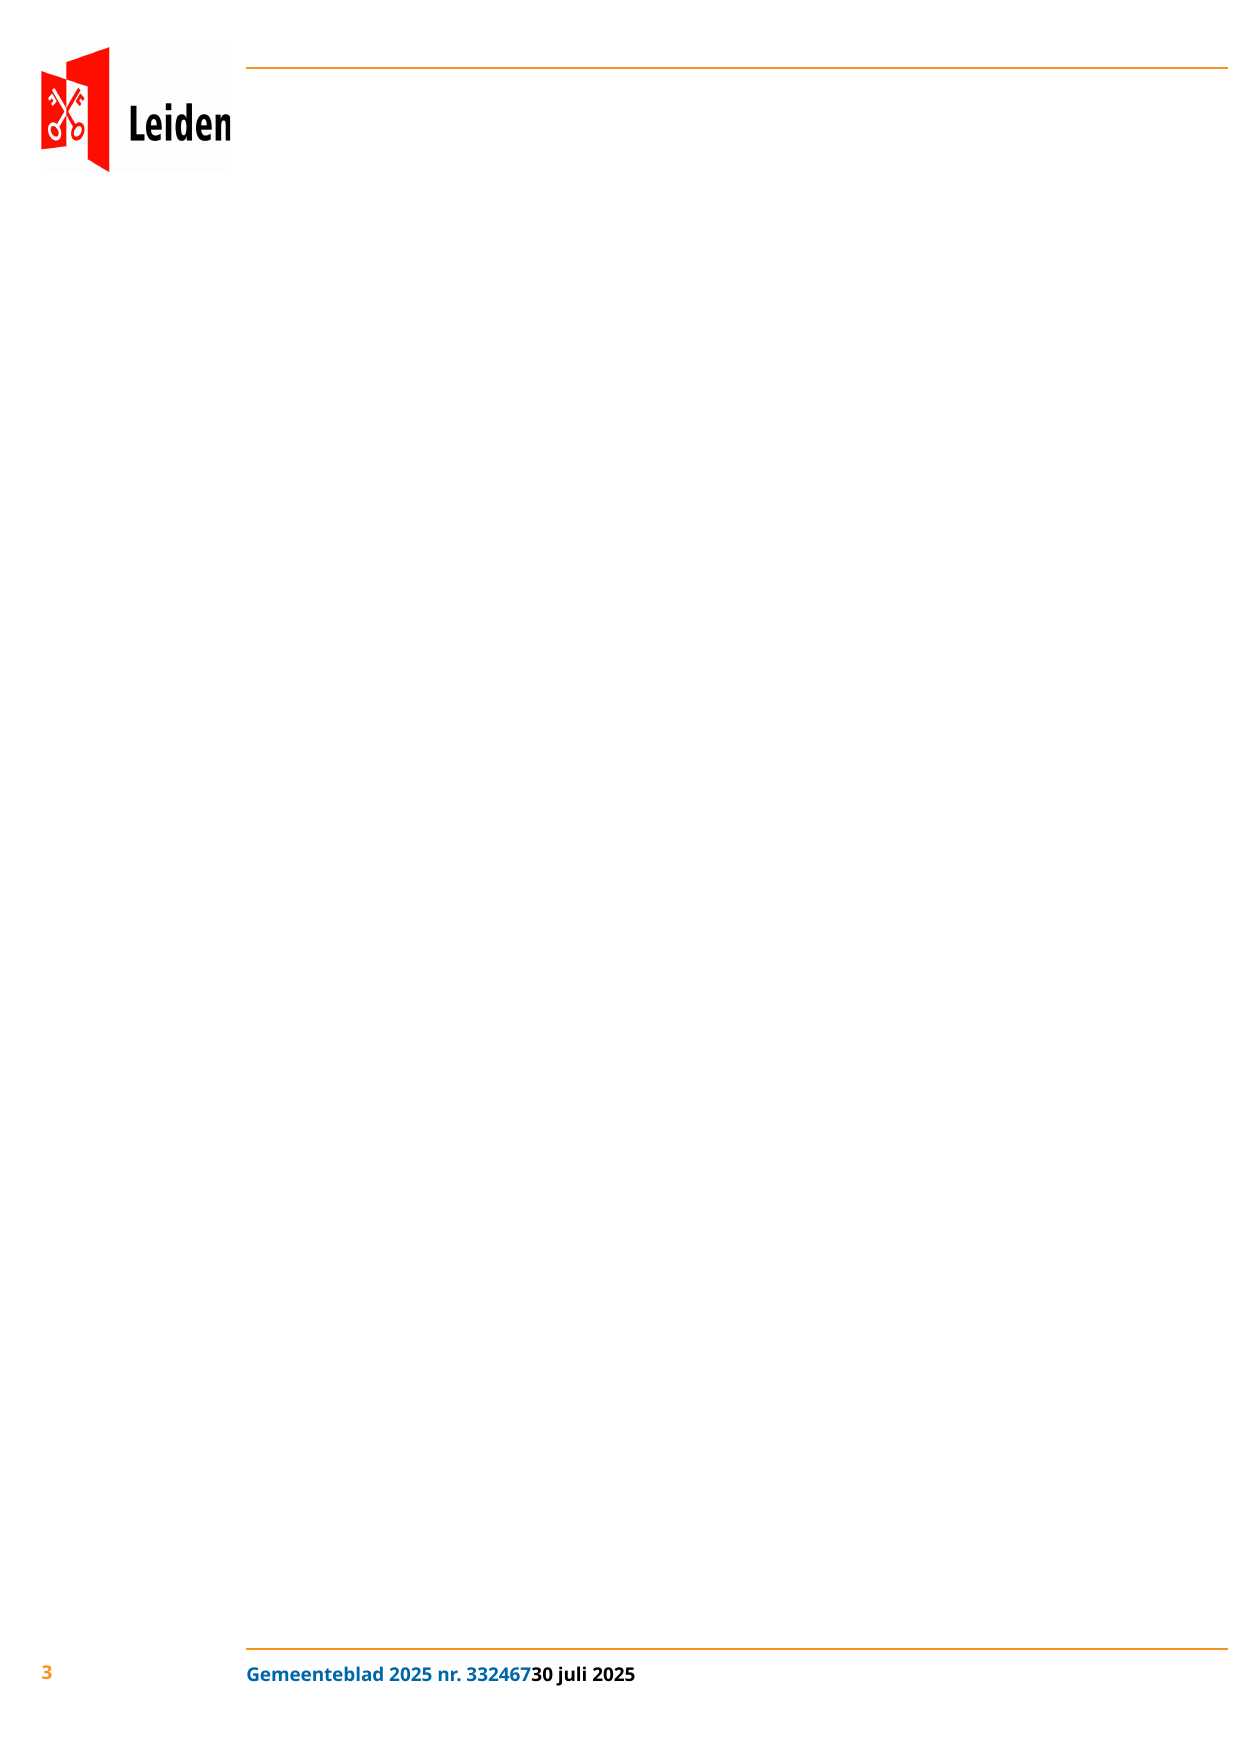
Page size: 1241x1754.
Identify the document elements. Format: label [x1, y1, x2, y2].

picture [41, 47, 231, 172]
